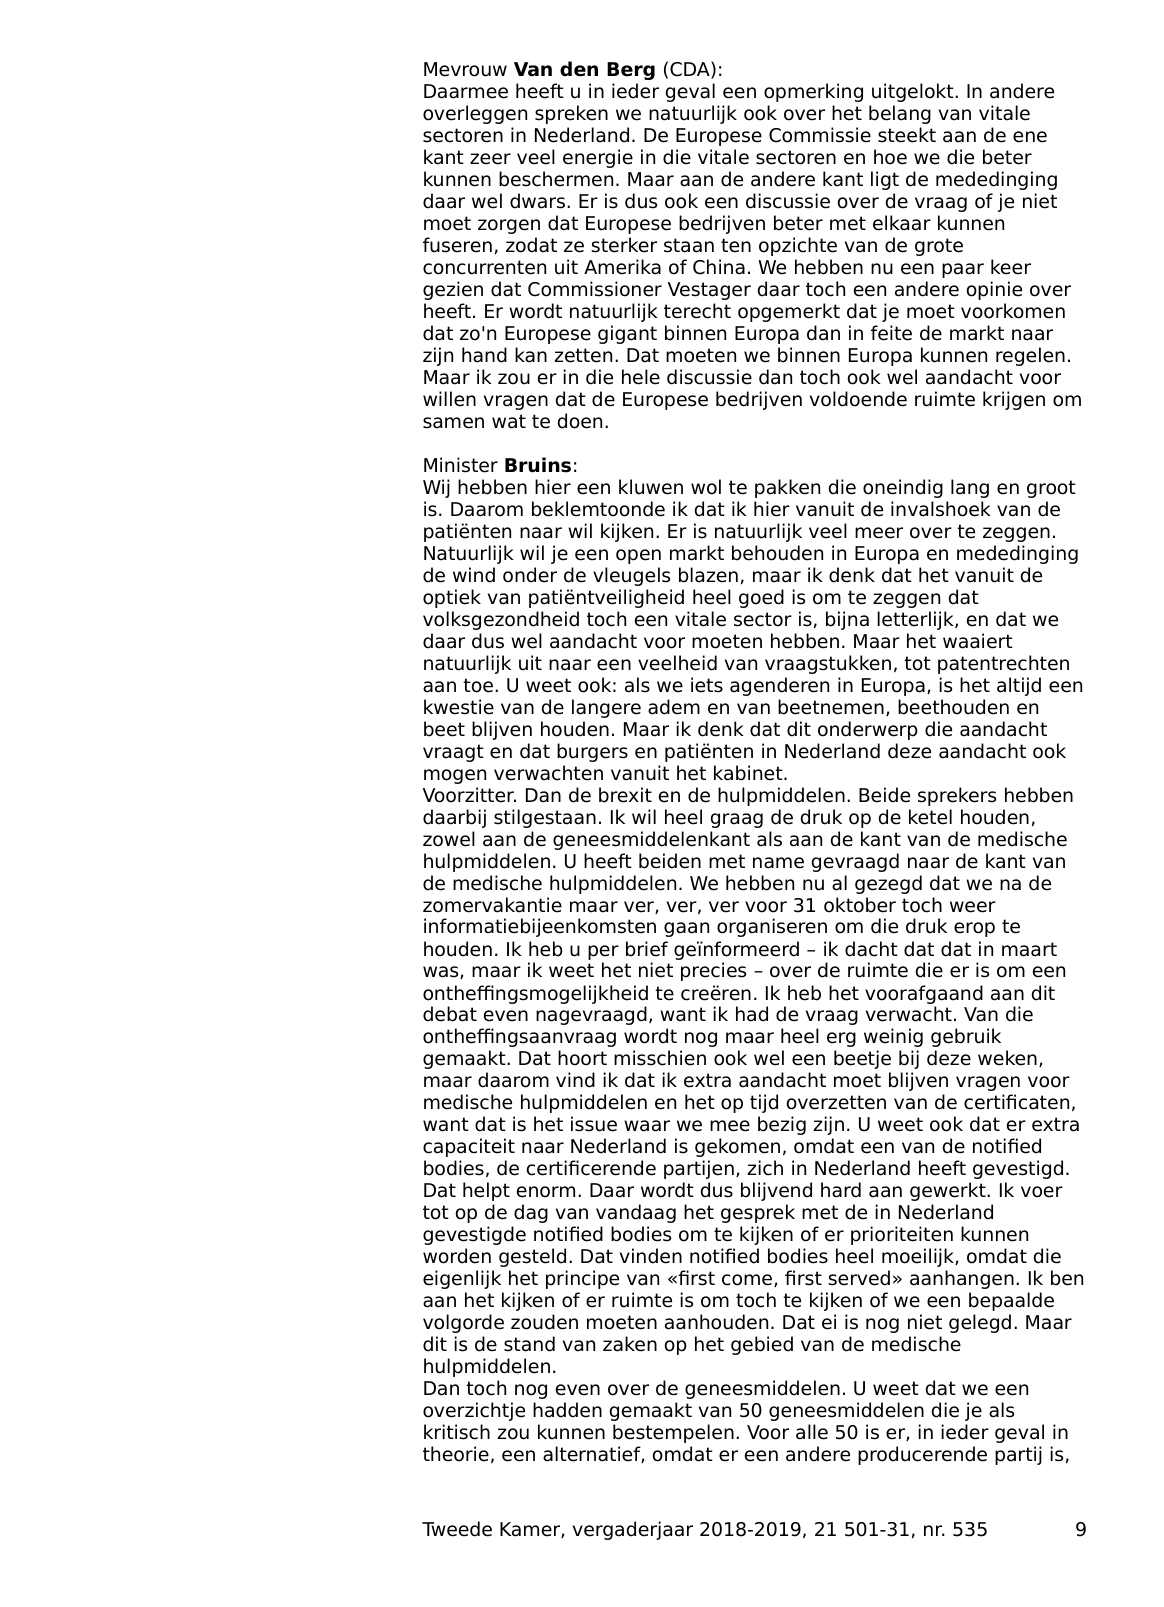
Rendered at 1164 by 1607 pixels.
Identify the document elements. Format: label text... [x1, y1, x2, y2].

text Mevrouw Van den Berg (CDA): [422, 59, 1087, 81]
text Minister Bruins: [422, 455, 1087, 477]
text Daarmee heeft u in ieder geval een opmerking uitgelokt. In andere overleggen spreken we natuurlijk ook over het belang van vitale sectoren in Nederland. De Europese Commissie steekt aan de ene kant zeer veel energie in die vitale sectoren en hoe we die beter kunnen beschermen. Maar aan de andere kant ligt de mededinging daar wel dwars. Er is dus ook een discussie over de vraag of je niet moet zorgen dat Europese bedrijven beter met elkaar kunnen fuseren, zodat ze sterker staan ten opzichte van de grote concurrenten uit Amerika of China. We hebben nu een paar keer gezien dat Commissioner Vestager daar toch een andere opinie over heeft. Er wordt natuurlijk terecht opgemerkt dat je moet voorkomen dat zo'n Europese gigant binnen Europa dan in feite de markt naar zijn hand kan zetten. Dat moeten we binnen Europa kunnen regelen. Maar ik zou er in die hele discussie dan toch ook wel aandacht voor willen vragen dat de Europese bedrijven voldoende ruimte krijgen om samen wat te doen. [422, 81, 1087, 433]
text Voorzitter. Dan de brexit en de hulpmiddelen. Beide sprekers hebben daarbij stilgestaan. Ik wil heel graag de druk op de ketel houden, zowel aan de geneesmiddelenkant als aan de kant van de medische hulpmiddelen. U heeft beiden met name gevraagd naar de kant van de medische hulpmiddelen. We hebben nu al gezegd dat we na de zomervakantie maar ver, ver, ver voor 31 oktober toch weer informatiebijeenkomsten gaan organiseren om die druk erop te houden. Ik heb u per brief geïnformeerd – ik dacht dat dat in maart was, maar ik weet het niet precies – over de ruimte die er is om een ontheffingsmogelijkheid te creëren. Ik heb het voorafgaand aan dit debat even nagevraagd, want ik had de vraag verwacht. Van die ontheffingsaanvraag wordt nog maar heel erg weinig gebruik gemaakt. Dat hoort misschien ook wel een beetje bij deze weken, maar daarom vind ik dat ik extra aandacht moet blijven vragen voor medische hulpmiddelen en het op tijd overzetten van de certificaten, want dat is het issue waar we mee bezig zijn. U weet ook dat er extra capaciteit naar Nederland is gekomen, omdat een van de notified bodies, de certificerende partijen, zich in Nederland heeft gevestigd. Dat helpt enorm. Daar wordt dus blijvend hard aan gewerkt. Ik voer tot op de dag van vandaag het gesprek met de in Nederland gevestigde notified bodies om te kijken of er prioriteiten kunnen worden gesteld. Dat vinden notified bodies heel moeilijk, omdat die eigenlijk het principe van «first come, first served» aanhangen. Ik ben aan het kijken of er ruimte is om toch te kijken of we een bepaalde volgorde zouden moeten aanhouden. Dat ei is nog niet gelegd. Maar dit is de stand van zaken op het gebied van de medische hulpmiddelen. [422, 784, 1087, 1378]
text Dan toch nog even over de geneesmiddelen. U weet dat we een overzichtje hadden gemaakt van 50 geneesmiddelen die je als kritisch zou kunnen bestempelen. Voor alle 50 is er, in ieder geval in theorie, een alternatief, omdat er een andere producerende partij is, [422, 1378, 1087, 1466]
text Wij hebben hier een kluwen wol te pakken die oneindig lang en groot is. Daarom beklemtoonde ik dat ik hier vanuit de invalshoek van de patiënten naar wil kijken. Er is natuurlijk veel meer over te zeggen. Natuurlijk wil je een open markt behouden in Europa en mededinging de wind onder de vleugels blazen, maar ik denk dat het vanuit de optiek van patiëntveiligheid heel goed is om te zeggen dat volksgezondheid toch een vitale sector is, bijna letterlijk, en dat we daar dus wel aandacht voor moeten hebben. Maar het waaiert natuurlijk uit naar een veelheid van vraagstukken, tot patentrechten aan toe. U weet ook: als we iets agenderen in Europa, is het altijd een kwestie van de langere adem en van beetnemen, beethouden en beet blijven houden. Maar ik denk dat dit onderwerp die aandacht vraagt en dat burgers en patiënten in Nederland deze aandacht ook mogen verwachten vanuit het kabinet. [422, 477, 1087, 784]
